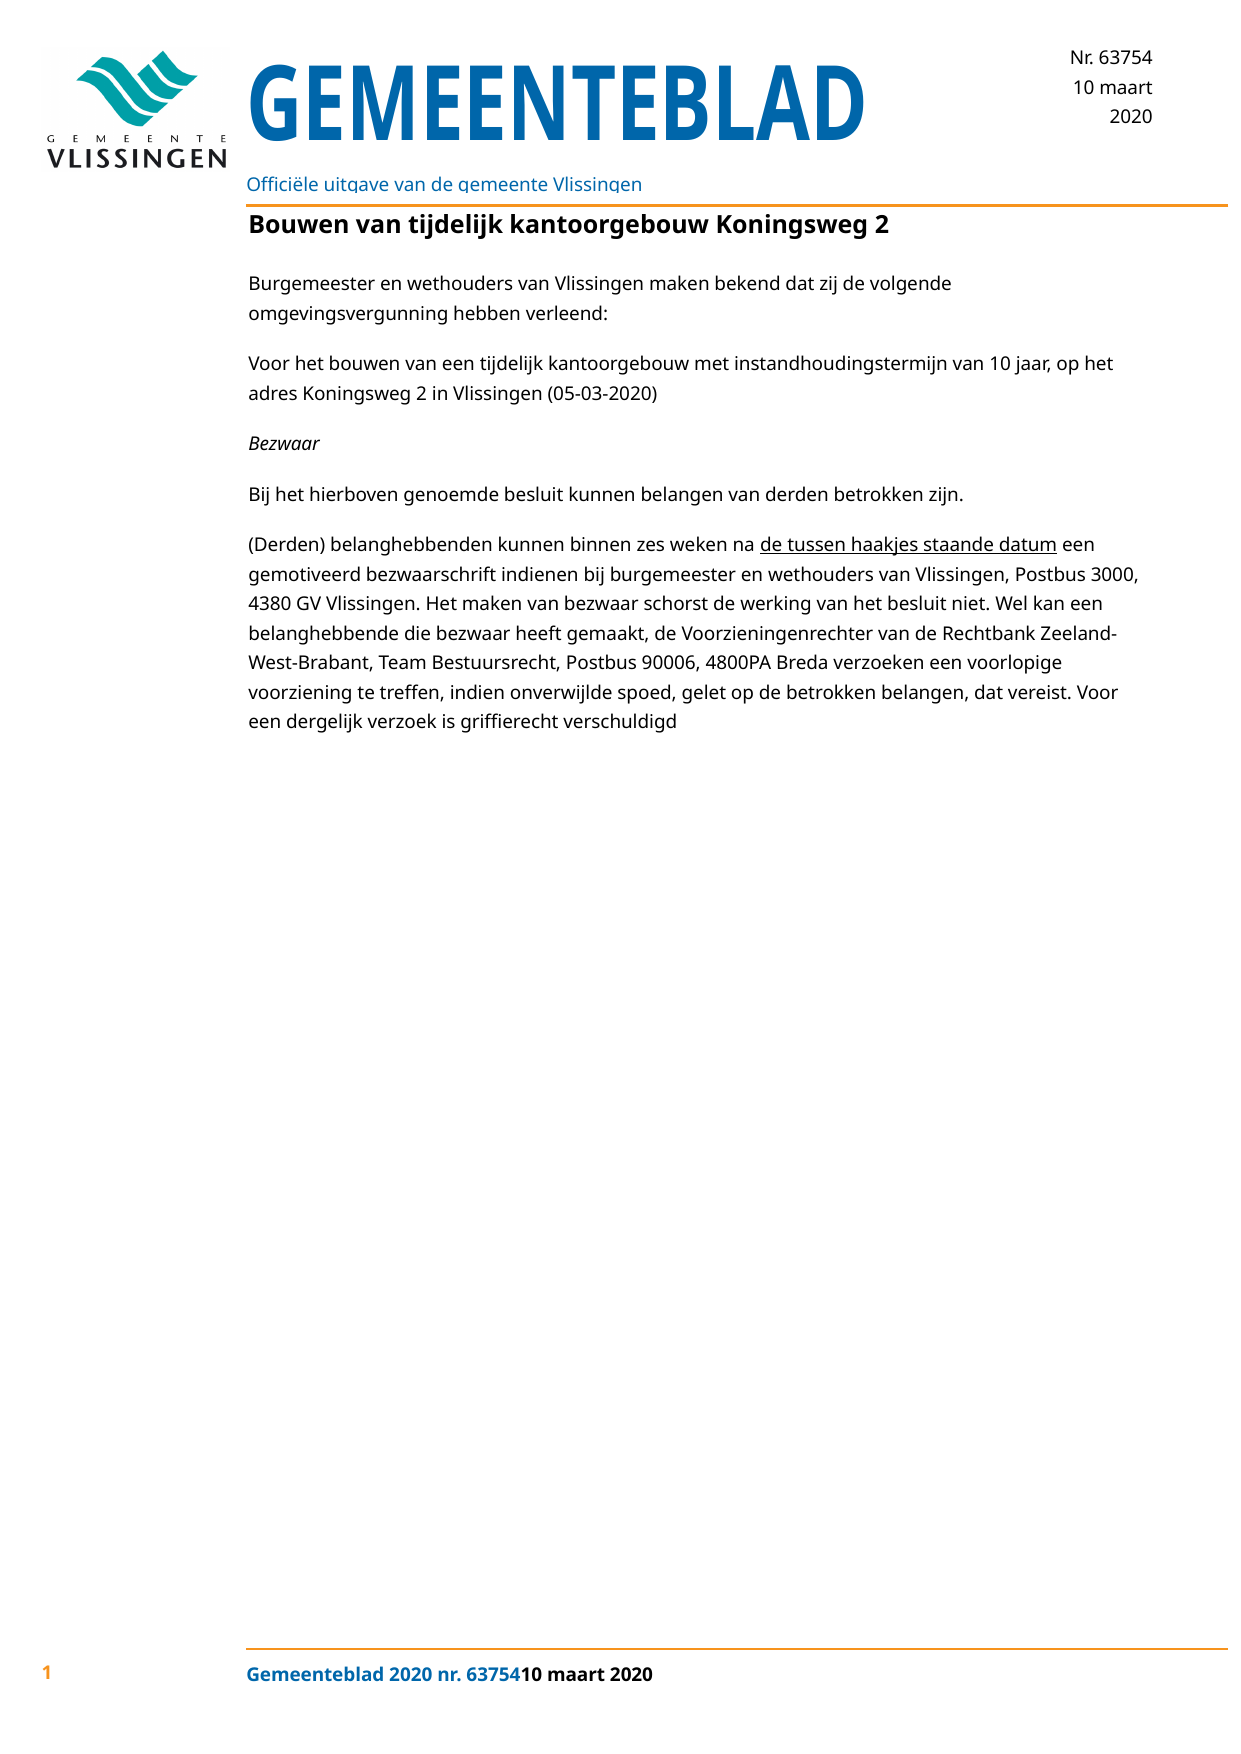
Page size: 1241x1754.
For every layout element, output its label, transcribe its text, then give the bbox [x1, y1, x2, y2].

text Burgemeester en wethouders van Vlissingen maken bekend dat zij de volgende omgevingsvergunning hebben verleend: [248, 270, 1152, 326]
text Bezwaar [248, 430, 1152, 456]
text (Derden) belanghebbenden kunnen binnen zes weken na de tussen haakjes staande datum een gemotiveerd bezwaarschrift indienen bij burgemeester en wethouders van Vlissingen, Postbus 3000, 4380 GV Vlissingen. Het maken van bezwaar schorst de werking van het besluit niet. Wel kan een belanghebbende die bezwaar heeft gemaakt, de Voorzieningenrechter van de Rechtbank Zeeland-West-Brabant, Team Bestuursrecht, Postbus 90006, 4800PA Breda verzoeken een voorlopige voorziening te treffen, indien onverwijlde spoed, gelet op de betrokken belangen, dat vereist. Voor een dergelijk verzoek is griffierecht verschuldigd [248, 531, 1152, 734]
picture [41, 47, 231, 172]
text Bij het hierboven genoemde besluit kunnen belangen van derden betrokken zijn. [248, 481, 1152, 506]
text Bouwen van tijdelijk kantoorgebouw Koningsweg 2 [248, 207, 1152, 241]
text Voor het bouwen van een tijdelijk kantoorgebouw met instandhoudingstermijn van 10 jaar, op het adres Koningsweg 2 in Vlissingen (05-03-2020) [248, 350, 1152, 406]
